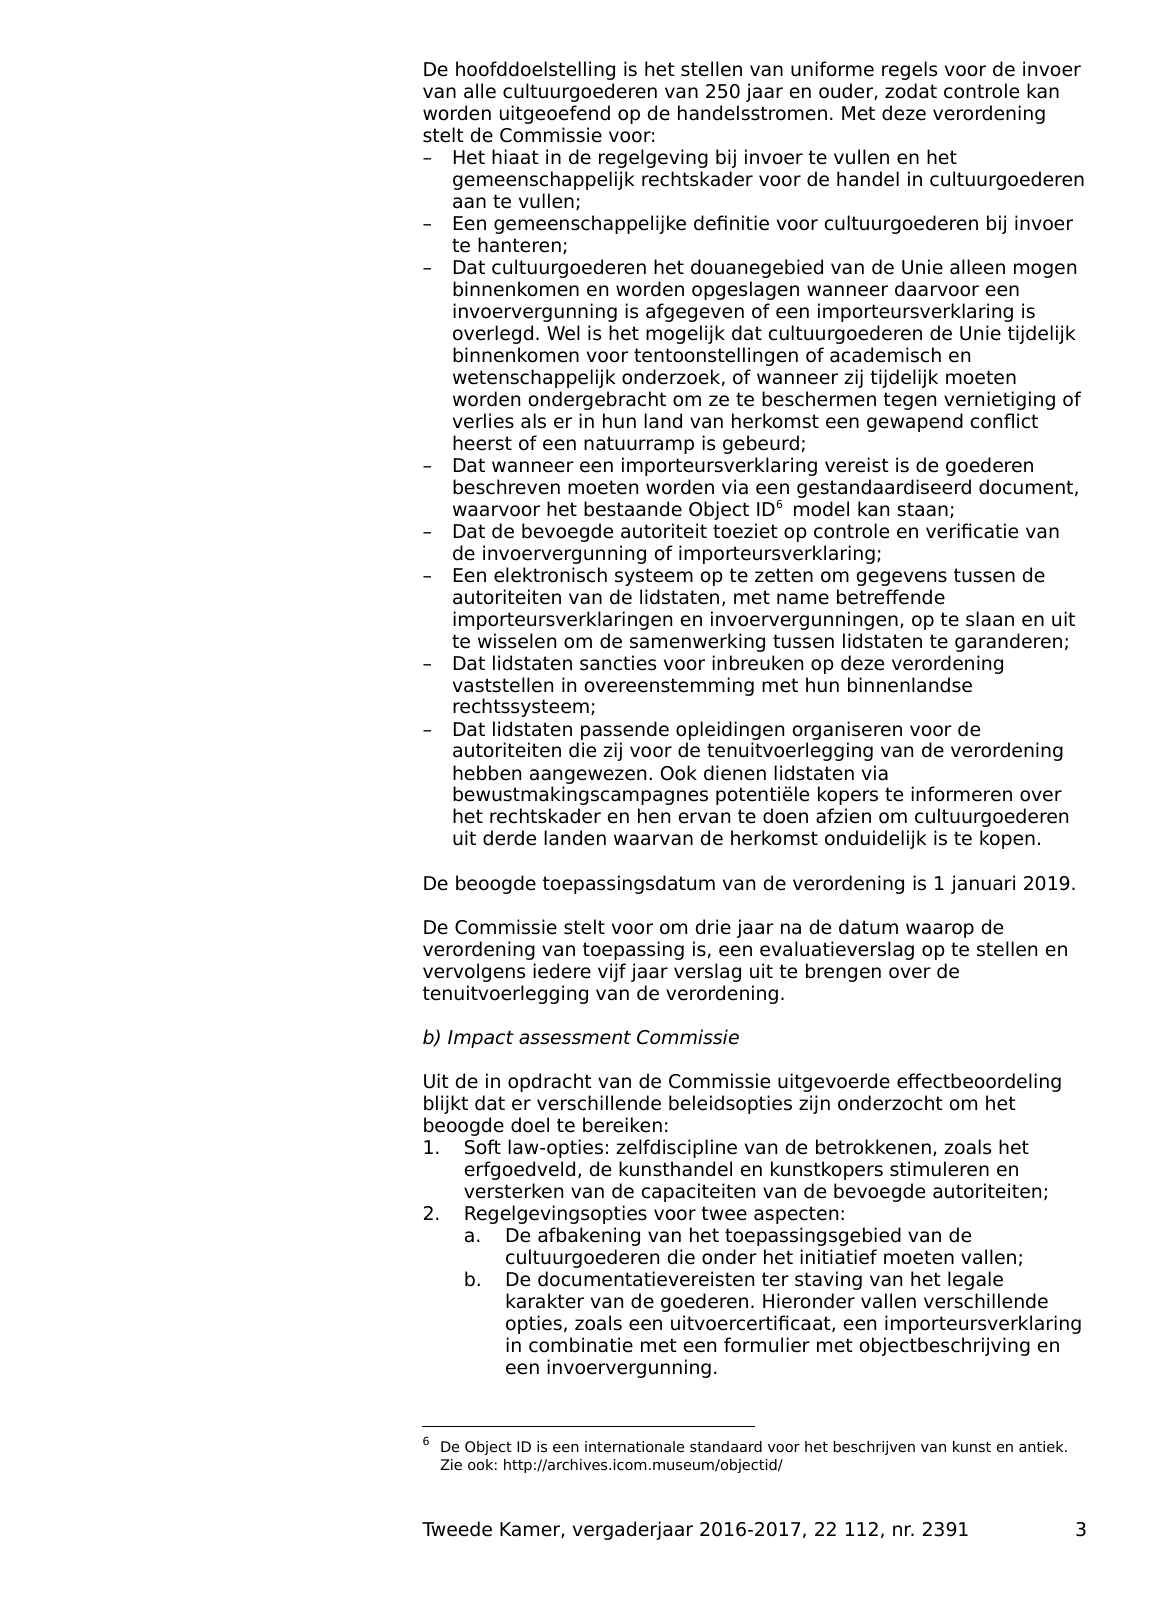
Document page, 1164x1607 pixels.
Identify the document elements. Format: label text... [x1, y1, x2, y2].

text – Het hiaat in de regelgeving bij invoer te vullen en het gemeenschappelijk rechtskader voor de handel in cultuurgoederen aan te vullen; [422, 147, 1087, 213]
text – Een gemeenschappelijke definitie voor cultuurgoederen bij invoer te hanteren; [422, 213, 1087, 257]
text De Commissie stelt voor om drie jaar na de datum waarop de verordening van toepassing is, een evaluatieverslag op te stellen en vervolgens iedere vijf jaar verslag uit te brengen over de tenuitvoerlegging van de verordening. [422, 917, 1087, 1004]
subtitle b) Impact assessment Commissie [422, 1027, 1087, 1049]
text – Dat cultuurgoederen het douanegebied van de Unie alleen mogen binnenkomen en worden opgeslagen wanneer daarvoor een invoervergunning is afgegeven of een importeursverklaring is overlegd. Wel is het mogelijk dat cultuurgoederen de Unie tijdelijk binnenkomen voor tentoonstellingen of academisch en wetenschappelijk onderzoek, of wanneer zij tijdelijk moeten worden ondergebracht om ze te beschermen tegen vernietiging of verlies als er in hun land van herkomst een gewapend conflict heerst of een natuurramp is gebeurd; [422, 257, 1087, 455]
text – Een elektronisch systeem op te zetten om gegevens tussen de autoriteiten van de lidstaten, met name betreffende importeursverklaringen en invoervergunningen, op te slaan en uit te wisselen om de samenwerking tussen lidstaten te garanderen; [422, 564, 1087, 652]
text a. De afbakening van het toepassingsgebied van de cultuurgoederen die onder het initiatief moeten vallen; [464, 1225, 1087, 1269]
text De beoogde toepassingsdatum van de verordening is 1 januari 2019. [422, 872, 1087, 894]
text De Object ID is een internationale standaard voor het beschrijven van kunst en antiek. Zie ook: http://archives.icom.museum/objectid/ [422, 1435, 1087, 1474]
text – Dat lidstaten sancties voor inbreuken op deze verordening vaststellen in overeenstemming met hun binnenlandse rechtssysteem; [422, 652, 1087, 718]
text 1. Soft law-opties: zelfdiscipline van de betrokkenen, zoals het erfgoedveld, de kunsthandel en kunstkopers stimuleren en versterken van de capaciteiten van de bevoegde autoriteiten; [422, 1137, 1087, 1203]
text Uit de in opdracht van de Commissie uitgevoerde effectbeoordeling blijkt dat er verschillende beleidsopties zijn onderzocht om het beoogde doel te bereiken: [422, 1071, 1087, 1137]
text – Dat wanneer een importeursverklaring vereist is de goederen beschreven moeten worden via een gestandaardiseerd document, waarvoor het bestaande Object ID model kan staan; [422, 455, 1087, 521]
text – Dat lidstaten passende opleidingen organiseren voor de autoriteiten die zij voor de tenuitvoerlegging van de verordening hebben aangewezen. Ook dienen lidstaten via bewustmakingscampagnes potentiële kopers te informeren over het rechtskader en hen ervan te doen afzien om cultuurgoederen uit derde landen waarvan de herkomst onduidelijk is te kopen. [422, 718, 1087, 850]
text b. De documentatievereisten ter staving van het legale karakter van de goederen. Hieronder vallen verschillende opties, zoals een uitvoercertificaat, een importeursverklaring in combinatie met een formulier met objectbeschrijving en een invoervergunning. [464, 1269, 1087, 1379]
text 2. Regelgevingsopties voor twee aspecten: [422, 1203, 1087, 1225]
text – Dat de bevoegde autoriteit toeziet op controle en verificatie van de invoervergunning of importeursverklaring; [422, 521, 1087, 564]
text De hoofddoelstelling is het stellen van uniforme regels voor de invoer van alle cultuurgoederen van 250 jaar en ouder, zodat controle kan worden uitgeoefend op de handelsstromen. Met deze verordening stelt de Commissie voor: [422, 59, 1087, 147]
